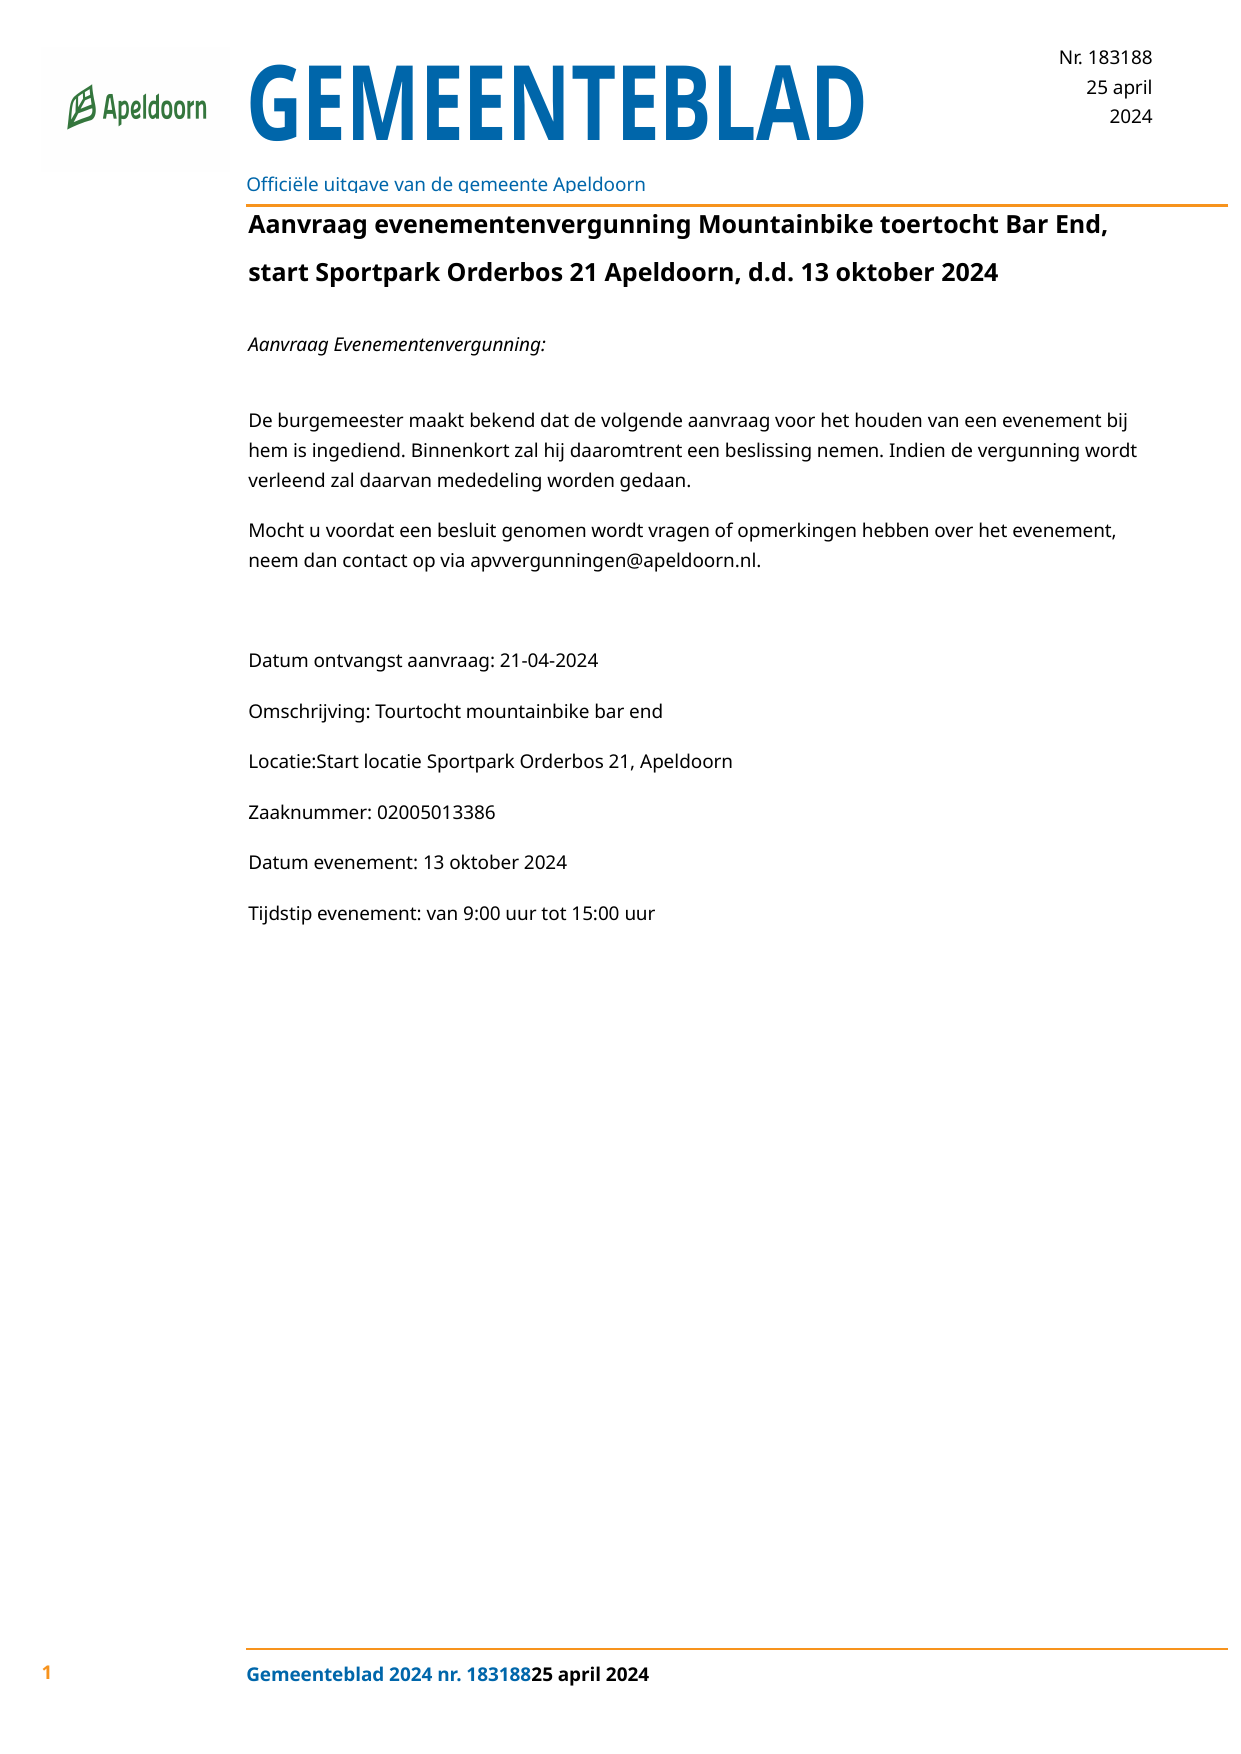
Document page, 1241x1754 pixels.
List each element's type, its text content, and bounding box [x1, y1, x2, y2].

text Datum ontvangst aanvraag: 21-04-2024 [248, 648, 1152, 673]
text De burgemeester maakt bekend dat de volgende aanvraag voor het houden van een evenement bij hem is ingediend. Binnenkort zal hij daaromtrent een beslissing nemen. Indien de vergunning wordt verleend zal daarvan mededeling worden gedaan. [248, 408, 1152, 492]
text Omschrijving: Tourtocht mountainbike bar end [248, 698, 1152, 724]
text Datum evenement: 13 oktober 2024 [248, 849, 1152, 875]
text Aanvraag Evenementenvergunning: [248, 331, 1152, 357]
text Mocht u voordat een besluit genomen wordt vragen of opmerkingen hebben over het evenement, neem dan contact op via apvvergunningen@apeldoorn.nl. [248, 517, 1152, 572]
text Tijdstip evenement: van 9:00 uur tot 15:00 uur [248, 900, 1152, 925]
text Zaaknummer: 02005013386 [248, 799, 1152, 824]
text Aanvraag evenementenvergunning Mountainbike toertocht Bar End, start Sportpark Orderbos 21 Apeldoorn, d.d. 13 oktober 2024 [248, 207, 1152, 288]
text Locatie:Start locatie Sportpark Orderbos 21, Apeldoorn [248, 748, 1152, 774]
picture [41, 47, 231, 172]
